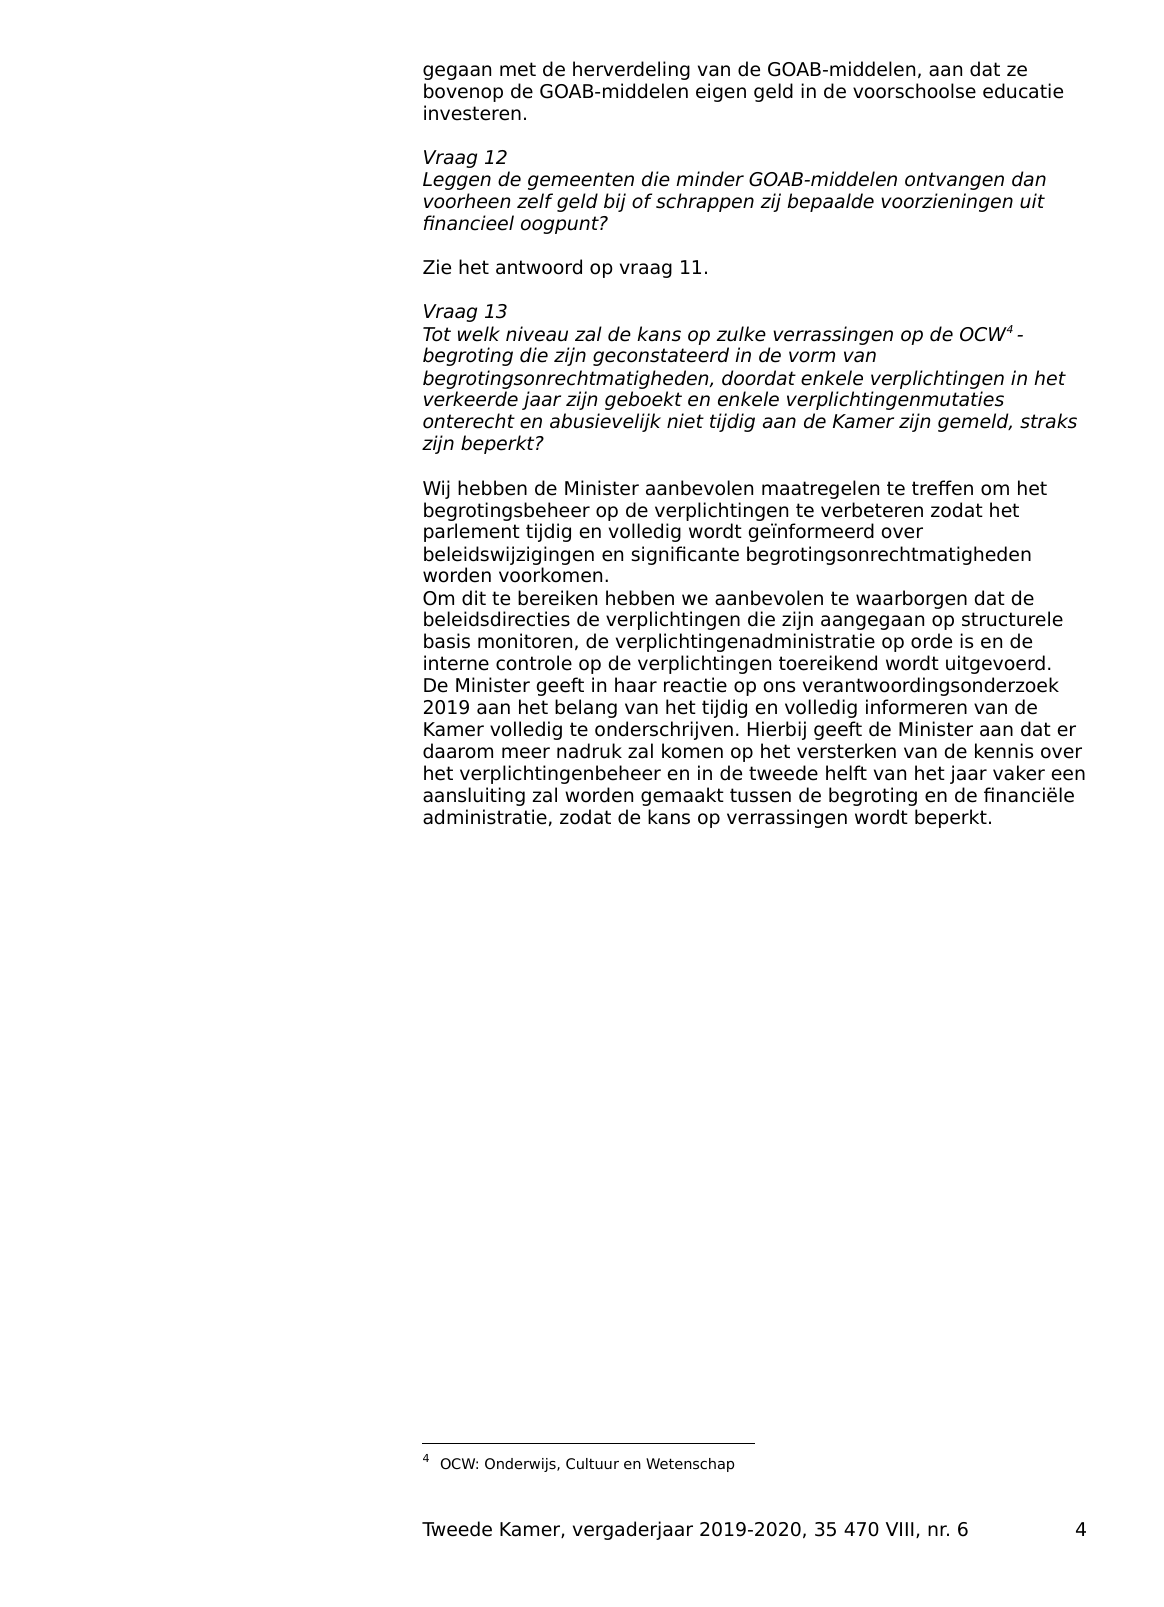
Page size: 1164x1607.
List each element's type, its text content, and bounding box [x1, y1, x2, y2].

text Vraag 12 [422, 147, 1087, 169]
text gegaan met de herverdeling van de GOAB-middelen, aan dat ze bovenop de GOAB-middelen eigen geld in de voorschoolse educatie investeren. [422, 59, 1087, 125]
text Zie het antwoord op vraag 11. [422, 257, 1087, 279]
text De Minister geeft in haar reactie op ons verantwoordingsonderzoek 2019 aan het belang van het tijdig en volledig informeren van de Kamer volledig te onderschrijven. Hierbij geeft de Minister aan dat er daarom meer nadruk zal komen op het versterken van de kennis over het verplichtingenbeheer en in de tweede helft van het jaar vaker een aansluiting zal worden gemaakt tussen de begroting en de financiële administratie, zodat de kans op verrassingen wordt beperkt. [422, 675, 1087, 829]
text Vraag 13 [422, 301, 1087, 323]
text Leggen de gemeenten die minder GOAB-middelen ontvangen dan voorheen zelf geld bij of schrappen zij bepaalde voorzieningen uit financieel oogpunt? [422, 169, 1087, 235]
text OCW: Onderwijs, Cultuur en Wetenschap [422, 1452, 1087, 1474]
text Wij hebben de Minister aanbevolen maatregelen te treffen om het begrotingsbeheer op de verplichtingen te verbeteren zodat het parlement tijdig en volledig wordt geïnformeerd over beleidswijzigingen en significante begrotingsonrechtmatigheden worden voorkomen. [422, 477, 1087, 587]
text Om dit te bereiken hebben we aanbevolen te waarborgen dat de beleidsdirecties de verplichtingen die zijn aangegaan op structurele basis monitoren, de verplichtingenadministratie op orde is en de interne controle op de verplichtingen toereikend wordt uitgevoerd. [422, 587, 1087, 675]
text Tot welk niveau zal de kans op zulke verrassingen op de OCW-begroting die zijn geconstateerd in de vorm van begrotingsonrechtmatigheden, doordat enkele verplichtingen in het verkeerde jaar zijn geboekt en enkele verplichtingenmutaties onterecht en abusievelijk niet tijdig aan de Kamer zijn gemeld, straks zijn beperkt? [422, 323, 1087, 455]
